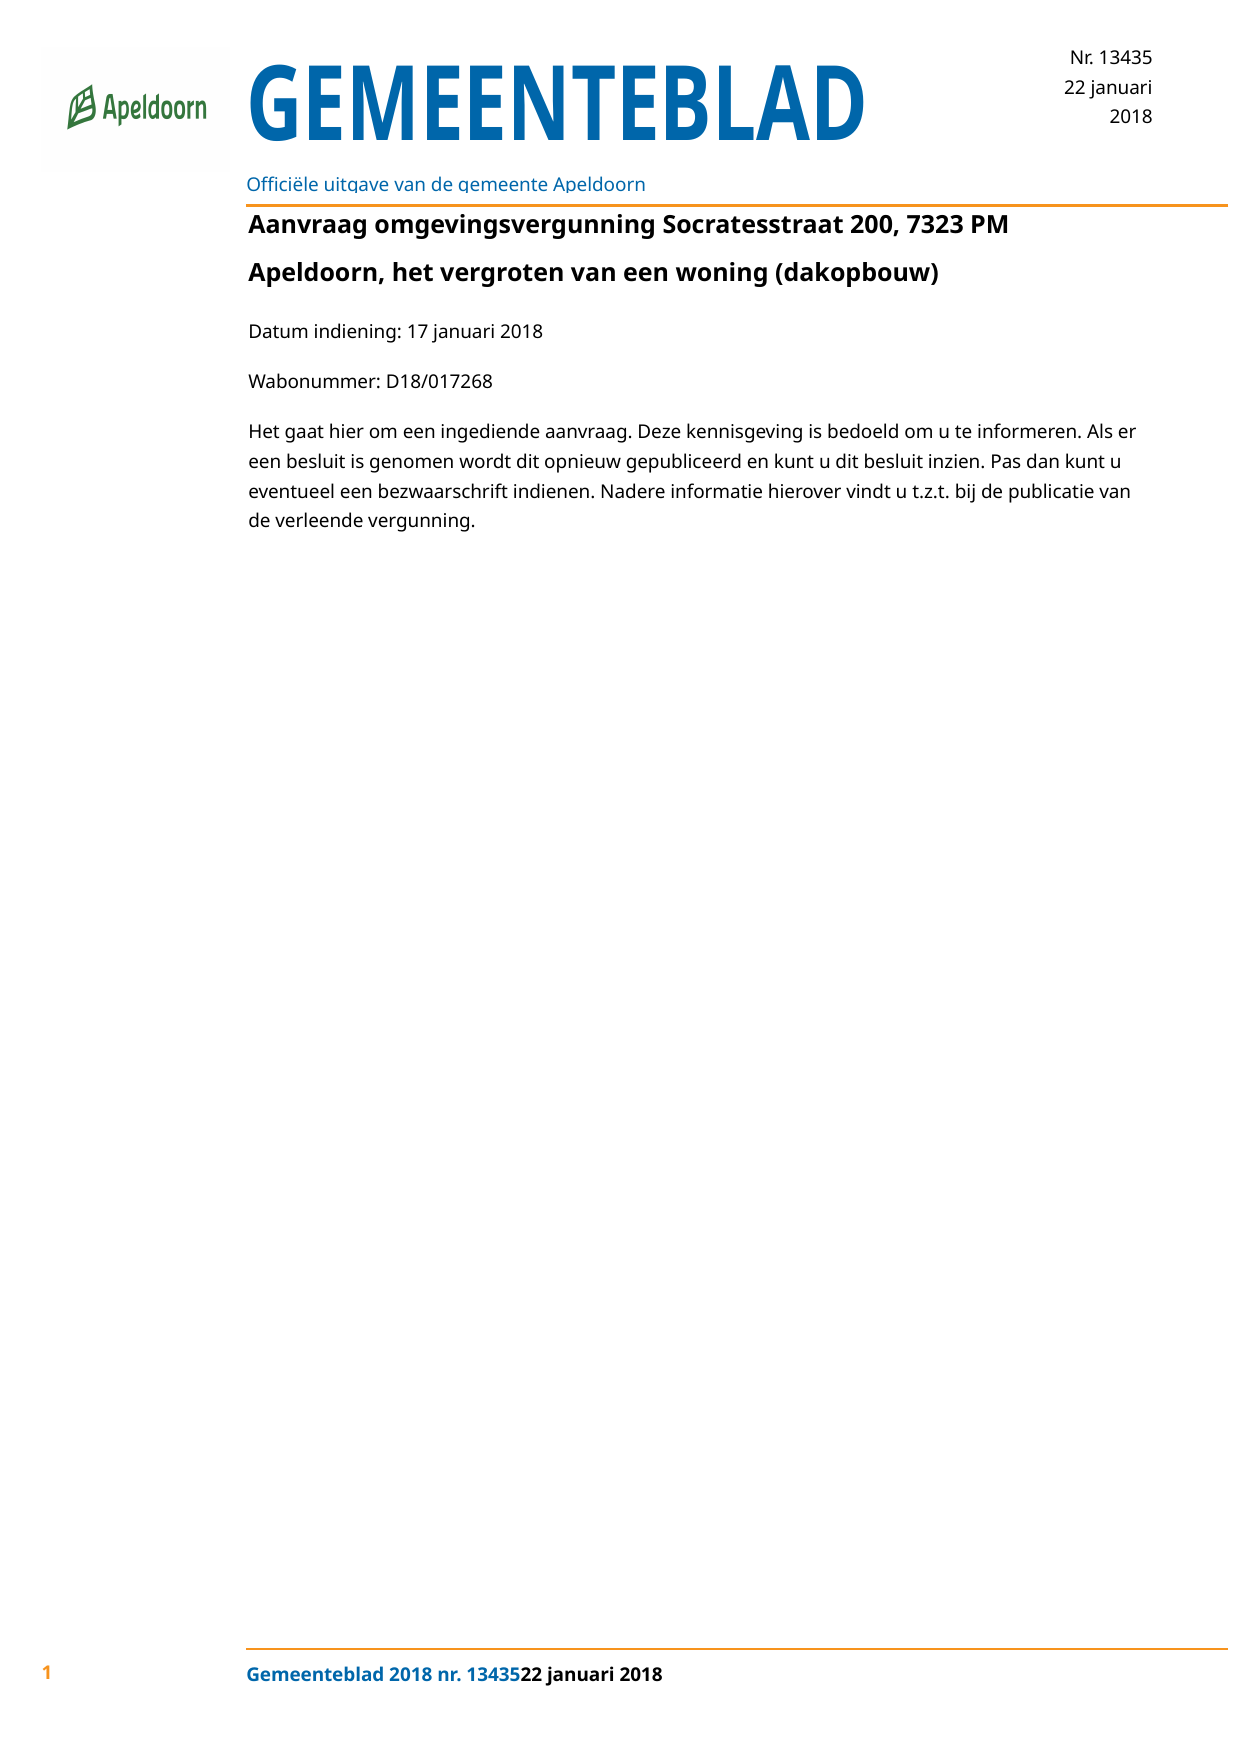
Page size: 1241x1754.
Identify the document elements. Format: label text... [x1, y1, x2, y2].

text Datum indiening: 17 januari 2018 [248, 318, 1152, 344]
text Aanvraag omgevingsvergunning Socratesstraat 200, 7323 PM Apeldoorn, het vergroten van een woning (dakopbouw) [248, 207, 1152, 288]
picture [41, 47, 231, 172]
text Wabonummer: D18/017268 [248, 368, 1152, 394]
text Het gaat hier om een ingediende aanvraag. Deze kennisgeving is bedoeld om u te informeren. Als er een besluit is genomen wordt dit opnieuw gepubliceerd en kunt u dit besluit inzien. Pas dan kunt u eventueel een bezwaarschrift indienen. Nadere informatie hierover vindt u t.z.t. bij de publicatie van de verleende vergunning. [248, 419, 1152, 533]
